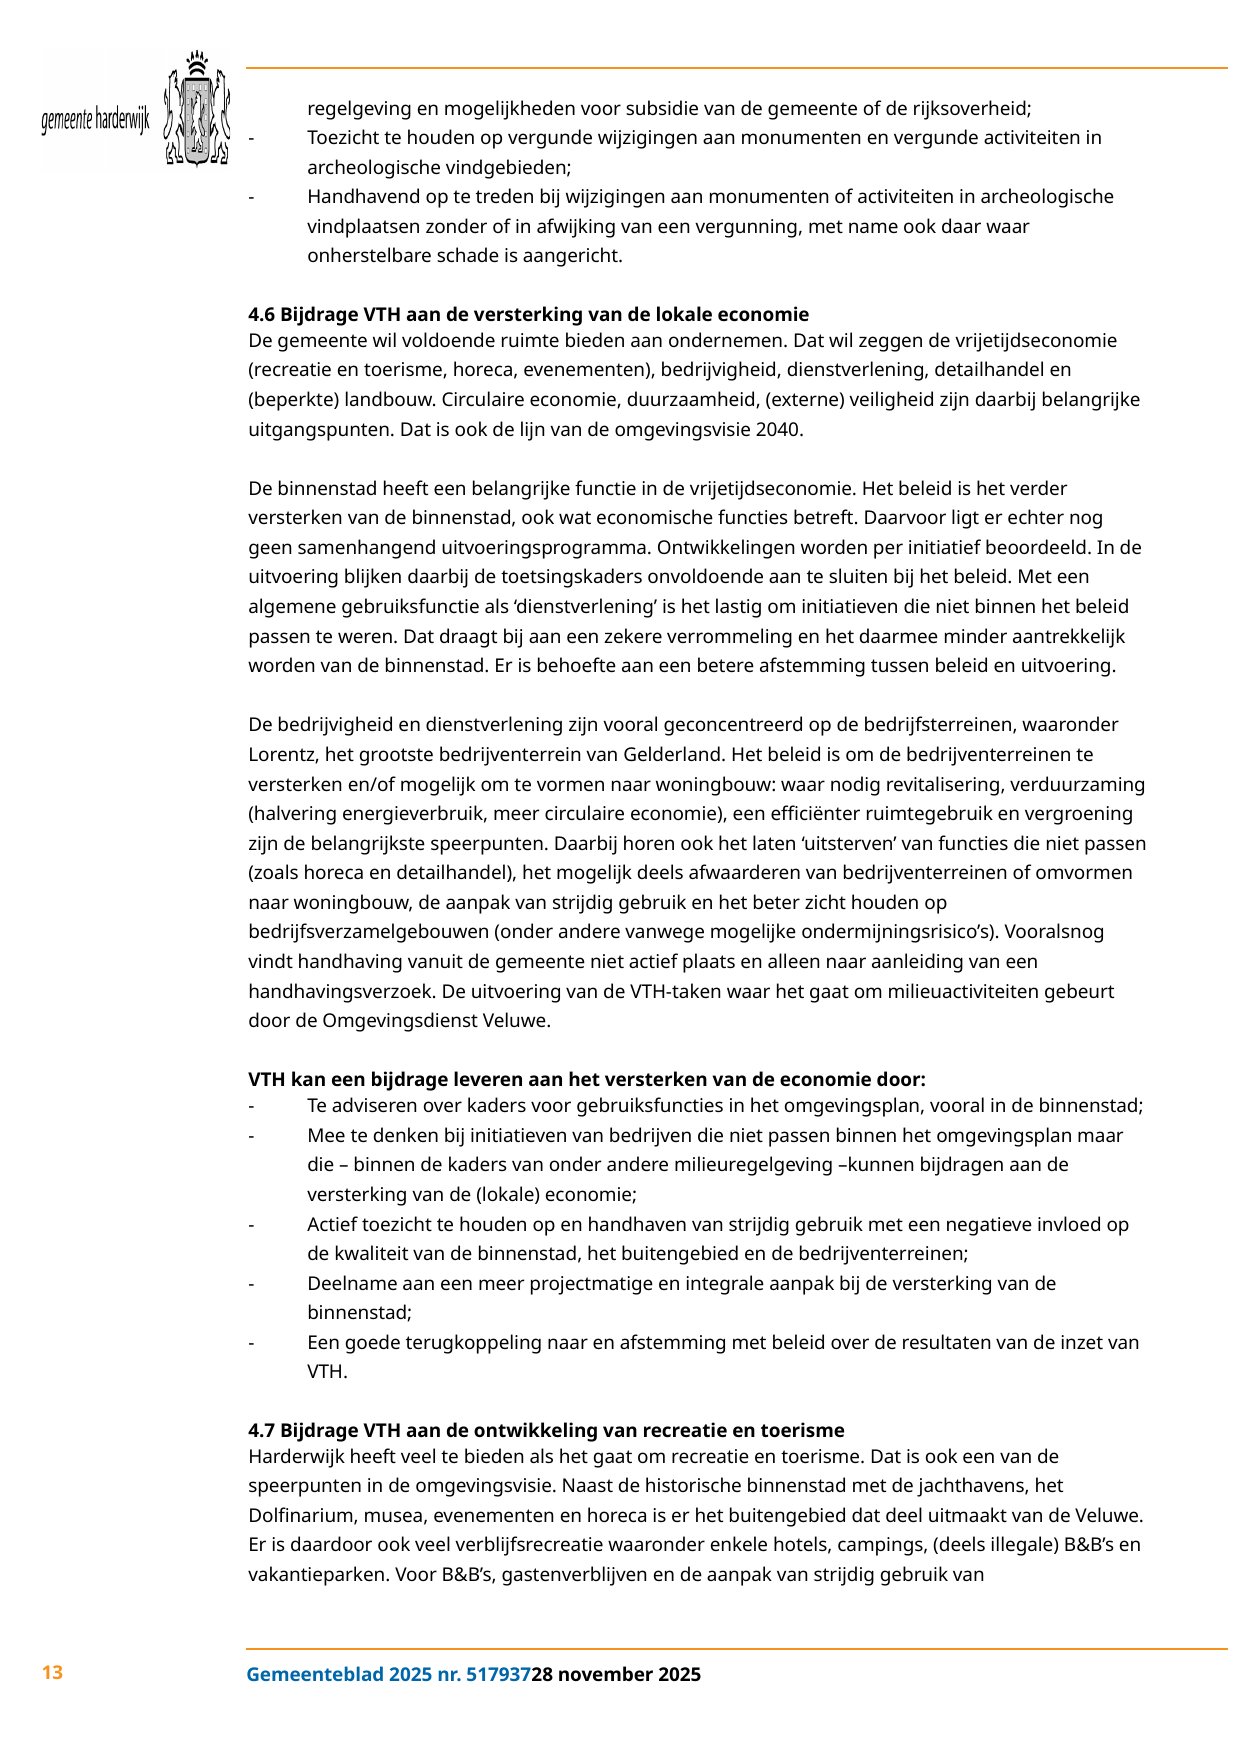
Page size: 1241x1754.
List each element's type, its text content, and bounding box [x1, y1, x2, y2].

table_cell regelgeving en mogelijkheden voor subsidie van de gemeente of de rijksoverheid; Toezicht te houden op vergunde wijzigingen aan monumenten en vergunde activiteiten in archeologische vindgebieden; Handhavend op te treden bij wijzigingen aan monumenten of activiteiten in archeologische vindplaatsen zonder of in afwijking van een vergunning, met name ook daar waar onherstelbare schade is aangericht. [248, 95, 1152, 268]
text 4.7 Bijdrage VTH aan de ontwikkeling van recreatie en toerisme [248, 1417, 1152, 1443]
table_header VTH kan een bijdrage leveren aan het versterken van de economie door: [248, 1067, 1152, 1092]
text De gemeente wil voldoende ruimte bieden aan ondernemen. Dat wil zeggen de vrijetijdseconomie (recreatie en toerisme, horeca, evenementen), bedrijvigheid, dienstverlening, detailhandel en (beperkte) landbouw. Circulaire economie, duurzaamheid, (externe) veiligheid zijn daarbij belangrijke uitgangspunten. Dat is ook de lijn van de omgevingsvisie 2040. [248, 327, 1152, 441]
text 4.6 Bijdrage VTH aan de versterking van de lokale economie [248, 301, 1152, 327]
text De binnenstad heeft een belangrijke functie in de vrijetijdseconomie. Het beleid is het verder versterken van de binnenstad, ook wat economische functies betreft. Daarvoor ligt er echter nog geen samenhangend uitvoeringsprogramma. Ontwikkelingen worden per initiatief beoordeeld. In de uitvoering blijken daarbij de toetsingskaders onvoldoende aan te sluiten bij het beleid. Met een algemene gebruiksfunctie als ‘dienstverlening’ is het lastig om initiatieven die niet binnen het beleid passen te weren. Dat draagt bij aan een zekere verrommeling en het daarmee minder aantrekkelijk worden van de binnenstad. Er is behoefte aan een betere afstemming tussen beleid en uitvoering. [248, 475, 1152, 678]
text Harderwijk heeft veel te bieden als het gaat om recreatie en toerisme. Dat is ook een van de speerpunten in de omgevingsvisie. Naast de historische binnenstad met de jachthavens, het Dolfinarium, musea, evenementen en horeca is er het buitengebied dat deel uitmaakt van de Veluwe. Er is daardoor ook veel verblijfsrecreatie waaronder enkele hotels, campings, (deels illegale) B&B’s en vakantieparken. Voor B&B’s, gastenverblijven en de aanpak van strijdig gebruik van [248, 1443, 1152, 1587]
picture [41, 47, 231, 172]
text De bedrijvigheid en dienstverlening zijn vooral geconcentreerd op de bedrijfsterreinen, waaronder Lorentz, het grootste bedrijventerrein van Gelderland. Het beleid is om de bedrijventerreinen te versterken en/of mogelijk om te vormen naar woningbouw: waar nodig revitalisering, verduurzaming (halvering energieverbruik, meer circulaire economie), een efficiënter ruimtegebruik en vergroening zijn de belangrijkste speerpunten. Daarbij horen ook het laten ‘uitsterven’ van functies die niet passen (zoals horeca en detailhandel), het mogelijk deels afwaarderen van bedrijventerreinen of omvormen naar woningbouw, de aanpak van strijdig gebruik en het beter zicht houden op bedrijfsverzamelgebouwen (onder andere vanwege mogelijke ondermijningsrisico’s). Vooralsnog vindt handhaving vanuit de gemeente niet actief plaats en alleen naar aanleiding van een handhavingsverzoek. De uitvoering van de VTH-taken waar het gaat om milieuactiviteiten gebeurt door de Omgevingsdienst Veluwe. [248, 712, 1152, 1033]
table_cell Te adviseren over kaders voor gebruiksfuncties in het omgevingsplan, vooral in de binnenstad; Mee te denken bij initiatieven van bedrijven die niet passen binnen het omgevingsplan maar die – binnen de kaders van onder andere milieuregelgeving –kunnen bijdragen aan de versterking van de (lokale) economie; Actief toezicht te houden op en handhaven van strijdig gebruik met een negatieve invloed op de kwaliteit van de binnenstad, het buitengebied en de bedrijventerreinen; Deelname aan een meer projectmatige en integrale aanpak bij de versterking van de binnenstad; Een goede terugkoppeling naar en afstemming met beleid over de resultaten van de inzet van VTH. [248, 1093, 1152, 1384]
